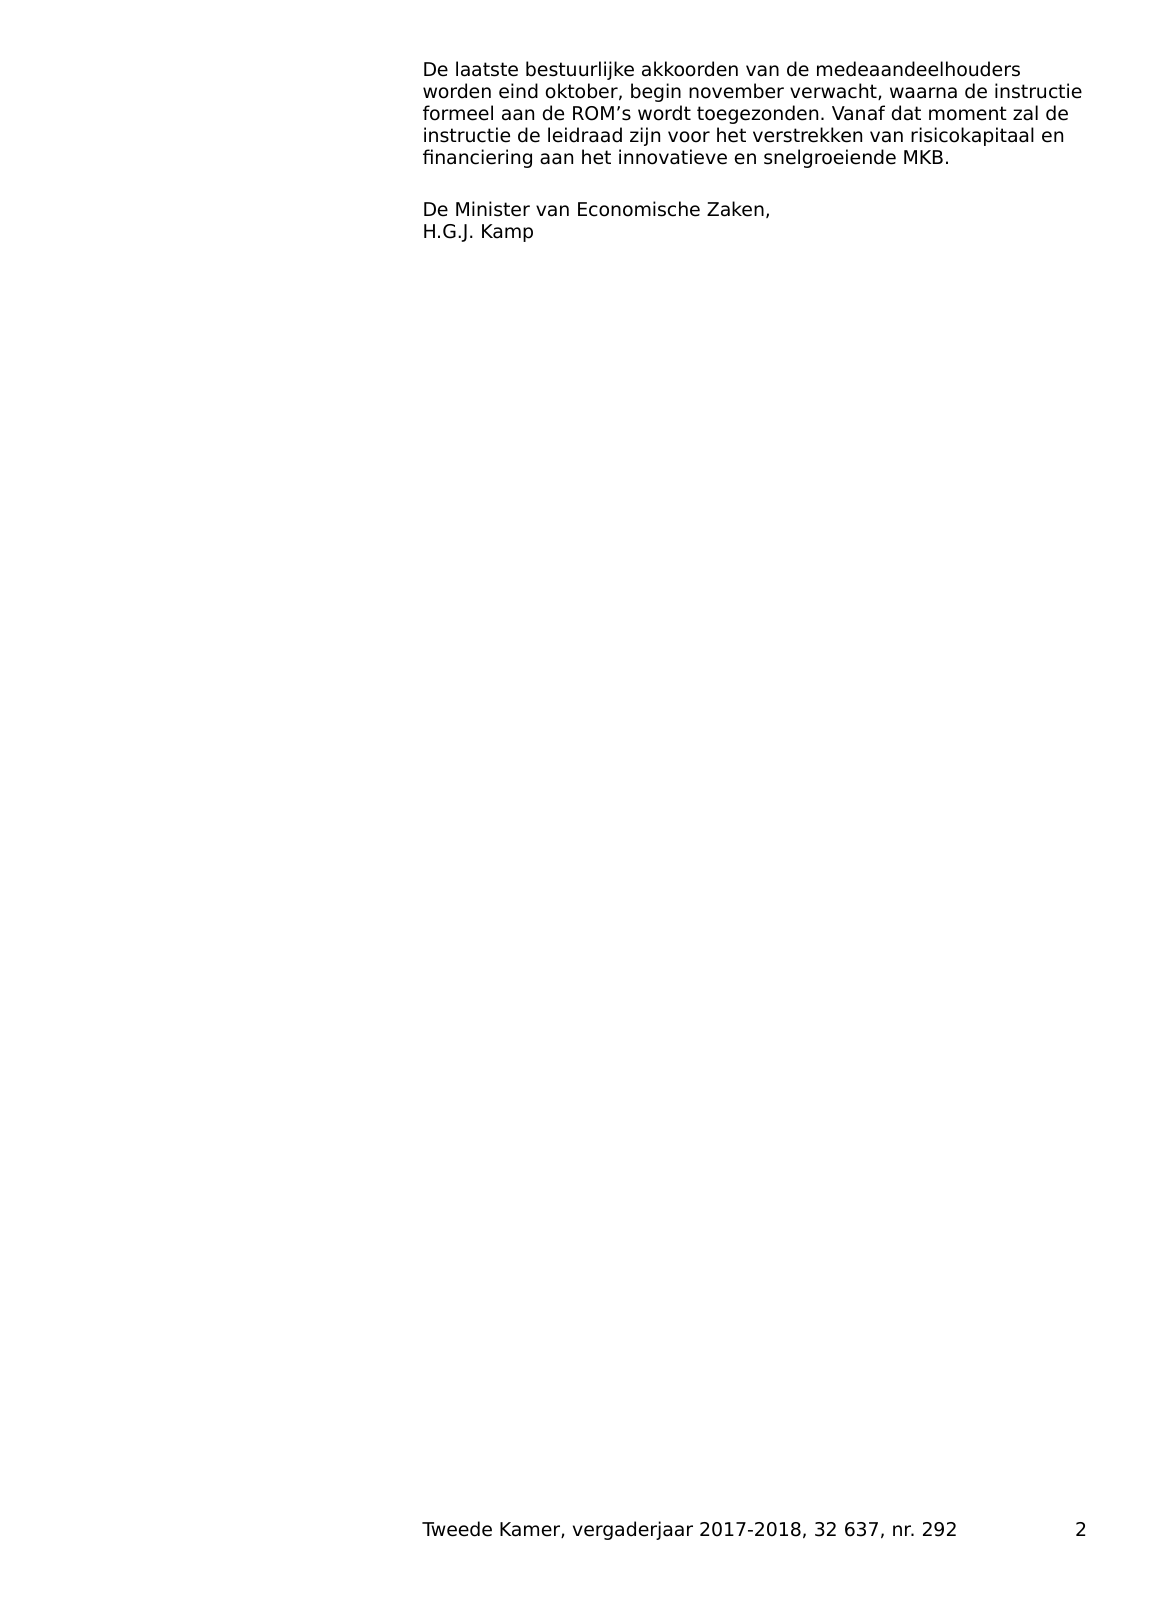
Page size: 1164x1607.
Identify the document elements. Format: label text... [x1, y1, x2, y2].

text De laatste bestuurlijke akkoorden van de medeaandeelhouders worden eind oktober, begin november verwacht, waarna de instructie formeel aan de ROM’s wordt toegezonden. Vanaf dat moment zal de instructie de leidraad zijn voor het verstrekken van risicokapitaal en financiering aan het innovatieve en snelgroeiende MKB. [422, 59, 1087, 169]
text De Minister van Economische Zaken, H.G.J. Kamp [422, 199, 1087, 243]
